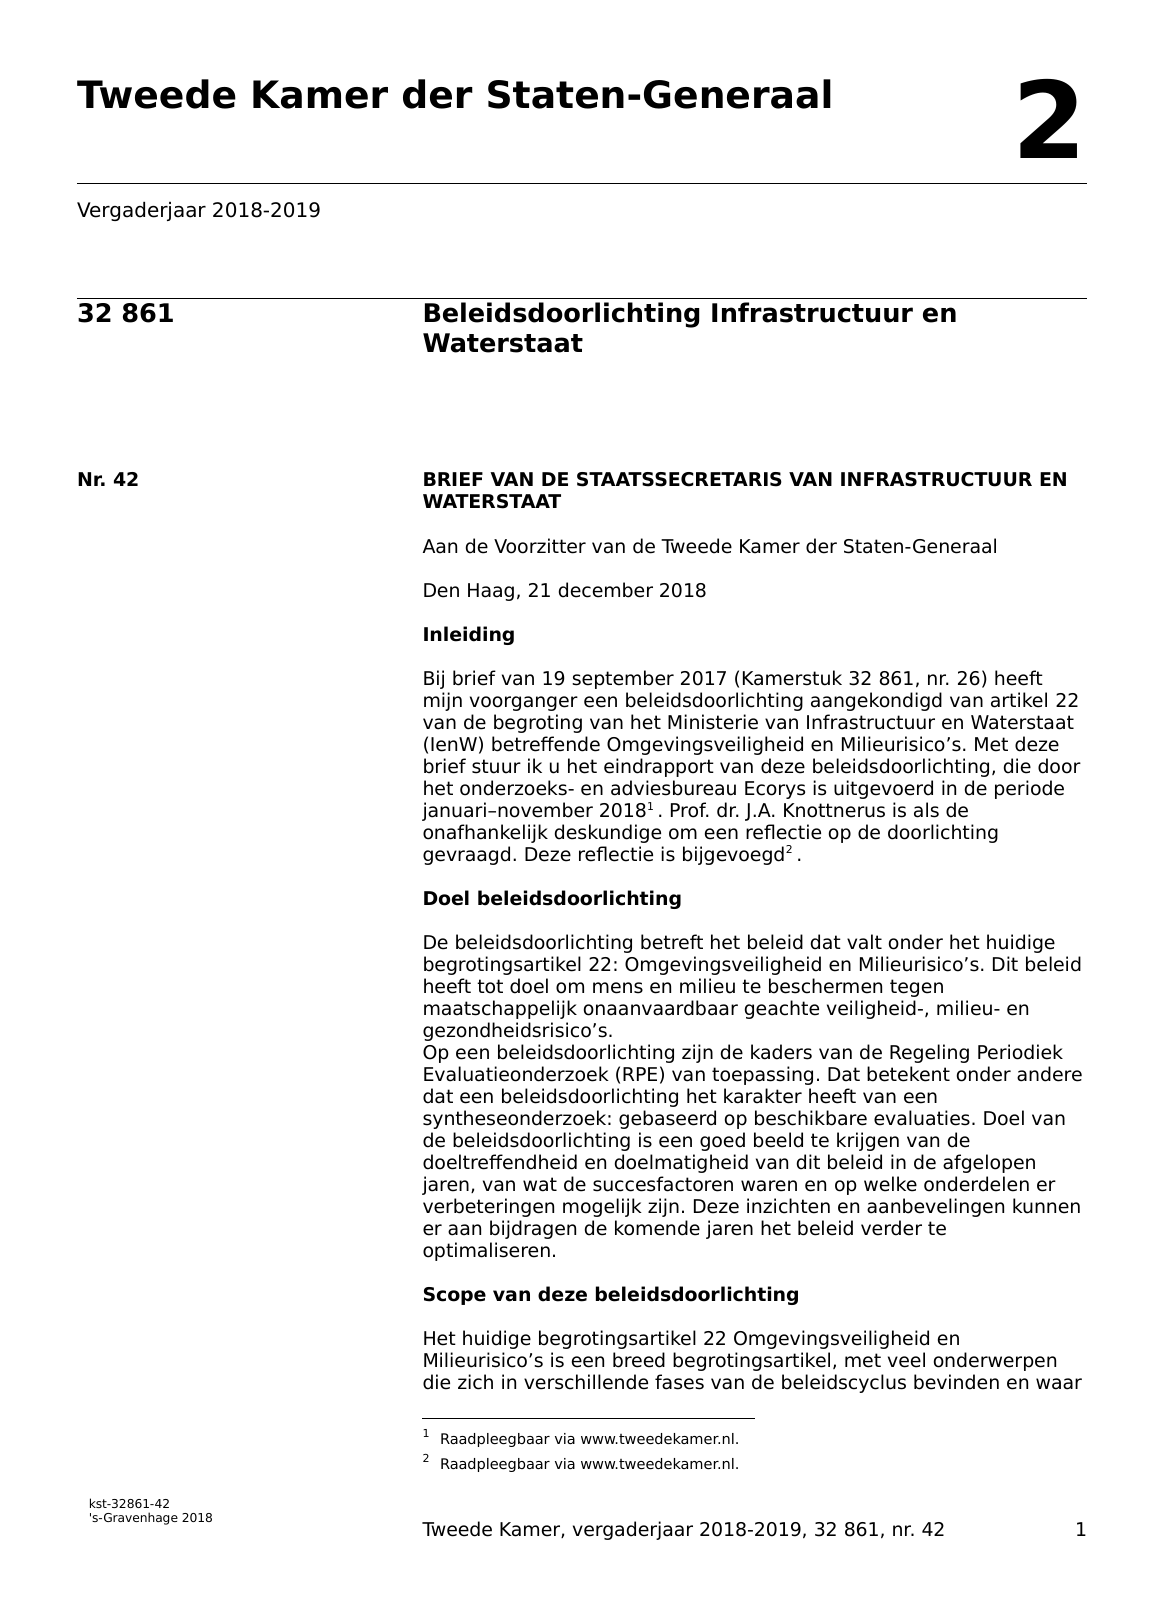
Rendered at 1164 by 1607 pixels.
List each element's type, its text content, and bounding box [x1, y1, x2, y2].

text Raadpleegbaar via www.tweedekamer.nl. [422, 1452, 1087, 1474]
text De beleidsdoorlichting betreft het beleid dat valt onder het huidige begrotingsartikel 22: Omgevingsveiligheid en Milieurisico’s. Dit beleid heeft tot doel om mens en milieu te beschermen tegen maatschappelijk onaanvaardbaar geachte veiligheid-, milieu- en gezondheidsrisico’s. [422, 932, 1087, 1042]
table_header 2 [886, 59, 1087, 183]
text Aan de Voorzitter van de Tweede Kamer der Staten-Generaal [422, 536, 1087, 557]
subtitle Scope van deze beleidsdoorlichting [422, 1284, 1087, 1306]
text Het huidige begrotingsartikel 22 Omgevingsveiligheid en Milieurisico’s is een breed begrotingsartikel, met veel onderwerpen die zich in verschillende fases van de beleidscyclus bevinden en waar [422, 1328, 1087, 1394]
subtitle Doel beleidsdoorlichting [422, 888, 1087, 910]
subtitle 32 861 Beleidsdoorlichting Infrastructuur en Waterstaat [77, 299, 1087, 358]
table_cell Vergaderjaar 2018-2019 [77, 184, 1087, 298]
text Raadpleegbaar via www.tweedekamer.nl. [422, 1427, 1087, 1449]
subtitle Inleiding [422, 624, 1087, 646]
text 's-Gravenhage 2018 [88, 1511, 323, 1525]
text Den Haag, 21 december 2018 [422, 580, 1087, 602]
text Op een beleidsdoorlichting zijn de kaders van de Regeling Periodiek Evaluatieonderzoek (RPE) van toepassing. Dat betekent onder andere dat een beleidsdoorlichting het karakter heeft van een syntheseonderzoek: gebaseerd op beschikbare evaluaties. Doel van de beleidsdoorlichting is een goed beeld te krijgen van de doeltreffendheid en doelmatigheid van dit beleid in de afgelopen jaren, van wat de succesfactoren waren en op welke onderdelen er verbeteringen mogelijk zijn. Deze inzichten en aanbevelingen kunnen er aan bijdragen de komende jaren het beleid verder te optimaliseren. [422, 1042, 1087, 1262]
subtitle Nr. 42 BRIEF VAN DE STAATSSECRETARIS VAN INFRASTRUCTUUR EN WATERSTAAT [77, 469, 1087, 513]
text Bij brief van 19 september 2017 (Kamerstuk 32 861, nr. 26) heeft mijn voorganger een beleidsdoorlichting aangekondigd van artikel 22 van de begroting van het Ministerie van Infrastructuur en Waterstaat (IenW) betreffende Omgevingsveiligheid en Milieurisico’s. Met deze brief stuur ik u het eindrapport van deze beleidsdoorlichting, die door het onderzoeks- en adviesbureau Ecorys is uitgevoerd in de periode januari–november 2018. Prof. dr. J.A. Knottnerus is als de onafhankelijk deskundige om een reflectie op de doorlichting gevraagd. Deze reflectie is bijgevoegd. [422, 668, 1087, 866]
table_header Tweede Kamer der Staten-Generaal [77, 59, 886, 183]
text kst-32861-42 [88, 1497, 323, 1511]
